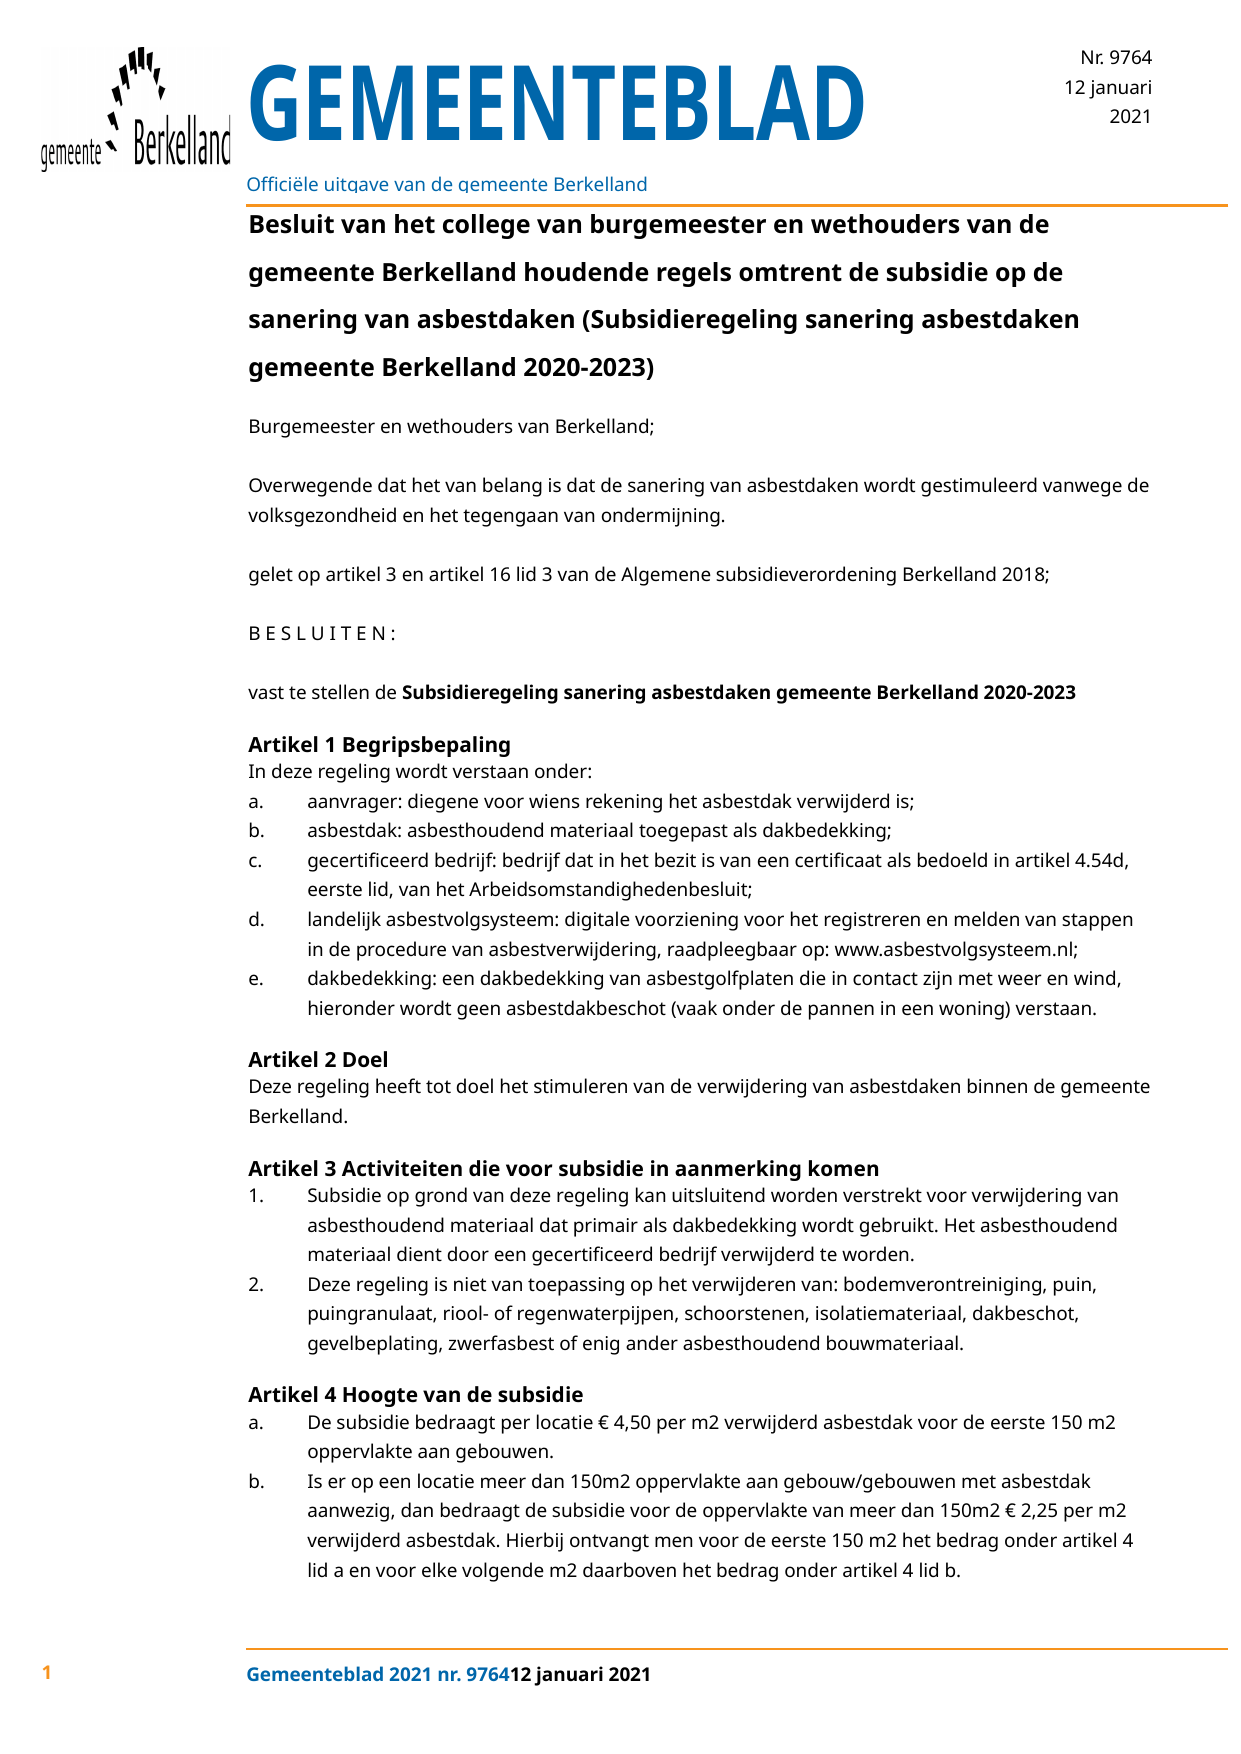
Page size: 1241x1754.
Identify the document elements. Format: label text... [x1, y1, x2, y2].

list landelijk asbestvolgsysteem: digitale voorziening voor het registreren en melden van stappen in de procedure van asbestverwijdering, raadpleegbaar op: www.asbestvolgsysteem.nl; [248, 906, 1152, 961]
list Is er op een locatie meer dan 150m2 oppervlakte aan gebouw/gebouwen met asbestdak aanwezig, dan bedraagt de subsidie voor de oppervlakte van meer dan 150m2 € 2,25 per m2 verwijderd asbestdak. Hierbij ontvangt men voor de eerste 150 m2 het bedrag onder artikel 4 lid a en voor elke volgende m2 daarboven het bedrag onder artikel 4 lid b. [248, 1468, 1152, 1583]
text Overwegende dat het van belang is dat de sanering van asbestdaken wordt gestimuleerd vanwege de volksgezondheid en het tegengaan van ondermijning. [248, 472, 1152, 528]
list De subsidie bedraagt per locatie € 4,50 per m2 verwijderd asbestdak voor de eerste 150 m2 oppervlakte aan gebouwen. [248, 1409, 1152, 1464]
text Artikel 3 Activiteiten die voor subsidie in aanmerking komen [248, 1154, 1152, 1182]
text Artikel 2 Doel [248, 1045, 1152, 1074]
text Deze regeling heeft tot doel het stimuleren van de verwijdering van asbestdaken binnen de gemeente Berkelland. [248, 1074, 1152, 1129]
list dakbedekking: een dakbedekking van asbestgolfplaten die in contact zijn met weer en wind, hieronder wordt geen asbestdakbeschot (vaak onder de pannen in een woning) verstaan. [248, 965, 1152, 1021]
text Burgemeester en wethouders van Berkelland; [248, 413, 1152, 439]
text Artikel 1 Begripsbepaling [248, 730, 1152, 758]
text In deze regeling wordt verstaan onder: [248, 758, 1152, 784]
list aanvrager: diegene voor wiens rekening het asbestdak verwijderd is; [248, 788, 1152, 813]
list asbestdak: asbesthoudend materiaal toegepast als dakbedekking; [248, 817, 1152, 843]
list gecertificeerd bedrijf: bedrijf dat in het bezit is van een certificaat als bedoeld in artikel 4.54d, eerste lid, van het Arbeidsomstandighedenbesluit; [248, 847, 1152, 902]
list Deze regeling is niet van toepassing op het verwijderen van: bodemverontreiniging, puin, puingranulaat, riool- of regenwaterpijpen, schoorstenen, isolatiemateriaal, dakbeschot, gevelbeplating, zwerfasbest of enig ander asbesthoudend bouwmateriaal. [248, 1271, 1152, 1356]
text Besluit van het college van burgemeester en wethouders van de gemeente Berkelland houdende regels omtrent de subsidie op de sanering van asbestdaken (Subsidieregeling sanering asbestdaken gemeente Berkelland 2020-2023) [248, 207, 1152, 384]
text Artikel 4 Hoogte van de subsidie [248, 1381, 1152, 1409]
picture [41, 47, 231, 172]
text vast te stellen de Subsidieregeling sanering asbestdaken gemeente Berkelland 2020-2023 [248, 679, 1152, 705]
text B E S L U I T E N : [248, 620, 1152, 646]
text gelet op artikel 3 en artikel 16 lid 3 van de Algemene subsidieverordening Berkelland 2018; [248, 561, 1152, 587]
list Subsidie op grond van deze regeling kan uitsluitend worden verstrekt voor verwijdering van asbesthoudend materiaal dat primair als dakbedekking wordt gebruikt. Het asbesthoudend materiaal dient door een gecertificeerd bedrijf verwijderd te worden. [248, 1182, 1152, 1267]
